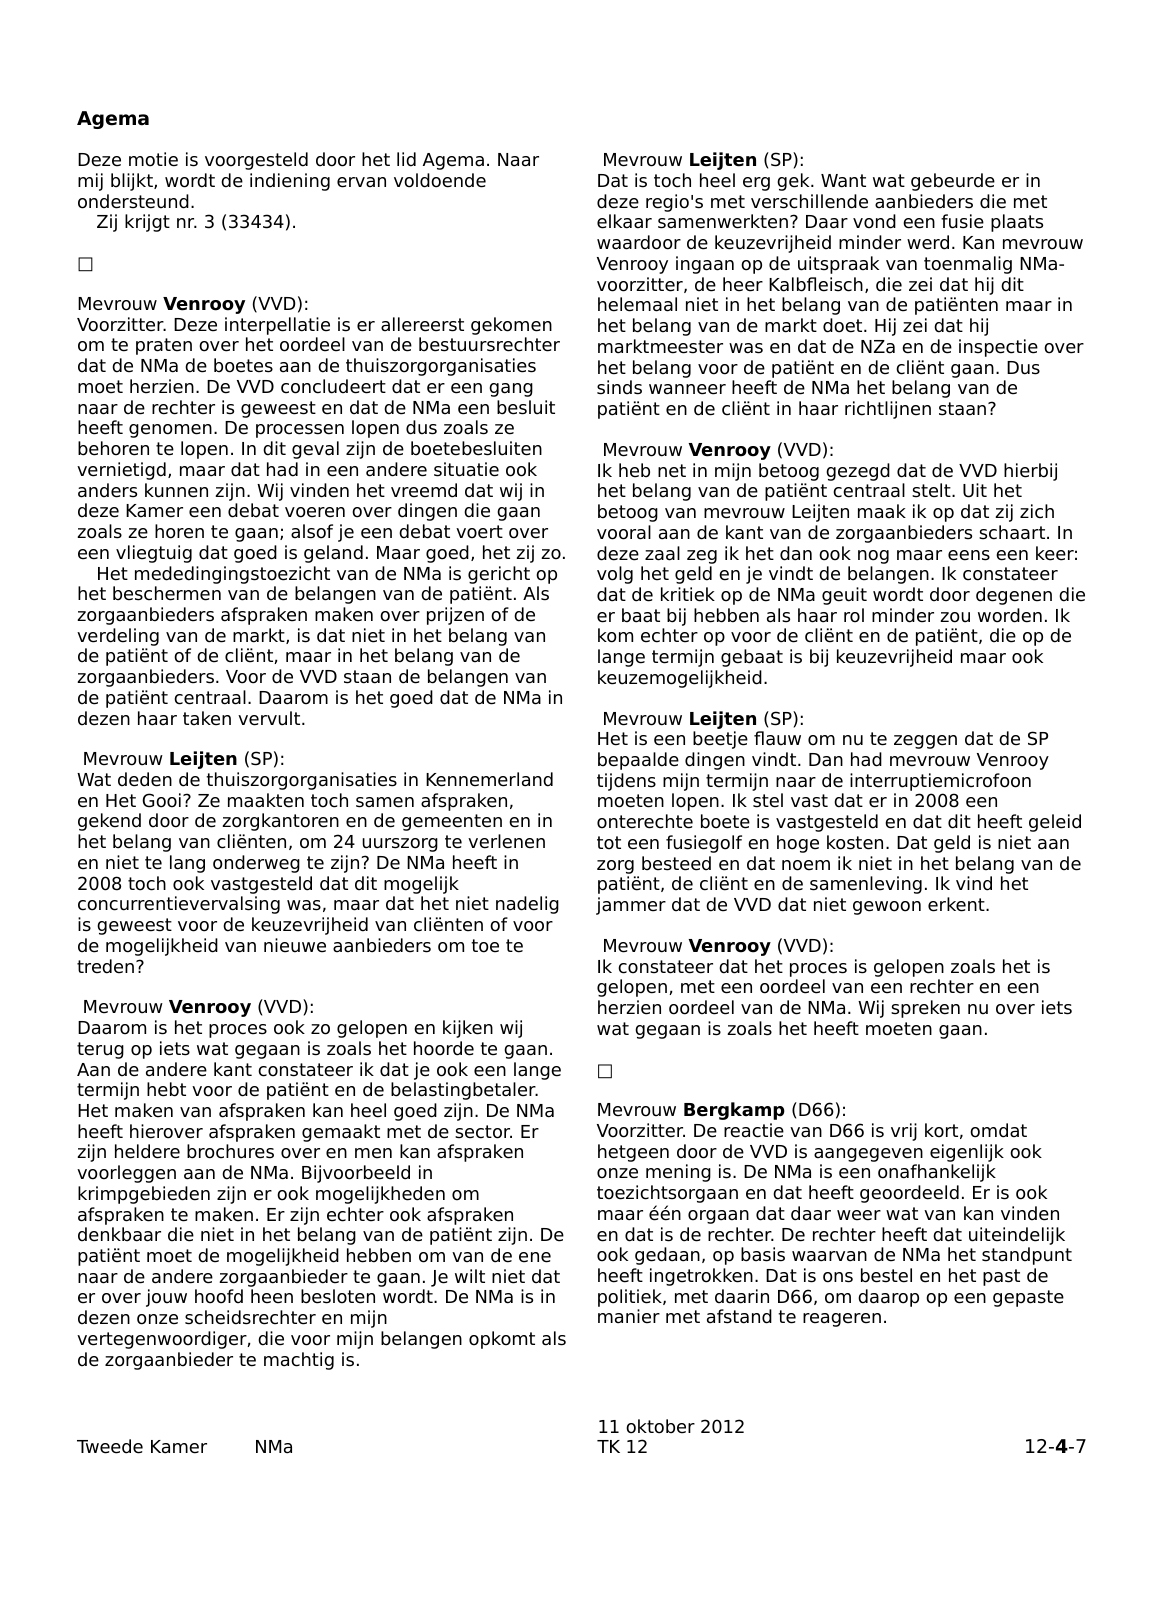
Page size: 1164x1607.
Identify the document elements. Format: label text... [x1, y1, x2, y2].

text Mevrouw Leijten (SP): [77, 749, 567, 770]
text Mevrouw Venrooy (VVD): [596, 936, 1087, 956]
text Mevrouw Venrooy (VVD): [77, 997, 567, 1018]
text Het mededingingstoezicht van de NMa is gericht op het beschermen van de belangen van de patiënt. Als zorgaanbieders afspraken maken over prijzen of de verdeling van de markt, is dat niet in het belang van de patiënt of de cliënt, maar in het belang van de zorgaanbieders. Voor de VVD staan de belangen van de patiënt centraal. Daarom is het goed dat de NMa in dezen haar taken vervult. [77, 563, 567, 729]
text Voorzitter. De reactie van D66 is vrij kort, omdat hetgeen door de VVD is aangegeven eigenlijk ook onze mening is. De NMa is een onafhankelijk toezichtsorgaan en dat heeft geoordeeld. Er is ook maar één orgaan dat daar weer wat van kan vinden en dat is de rechter. De rechter heeft dat uiteindelijk ook gedaan, op basis waarvan de NMa het standpunt heeft ingetrokken. Dat is ons bestel en het past de politiek, met daarin D66, om daarop op een gepaste manier met afstand te reageren. [596, 1121, 1087, 1328]
text Deze motie is voorgesteld door het lid Agema. Naar mij blijkt, wordt de indiening ervan voldoende ondersteund. [77, 150, 567, 212]
text Mevrouw Venrooy (VVD): [596, 440, 1087, 460]
text Mevrouw Bergkamp (D66): [596, 1100, 1087, 1121]
text Zij krijgt nr. 3 (33434). [77, 212, 567, 233]
text Daarom is het proces ook zo gelopen en kijken wij terug op iets wat gegaan is zoals het hoorde te gaan. Aan de andere kant constateer ik dat je ook een lange termijn hebt voor de patiënt en de belastingbetaler. Het maken van afspraken kan heel goed zijn. De NMa heeft hierover afspraken gemaakt met de sector. Er zijn heldere brochures over en men kan afspraken voorleggen aan de NMa. Bijvoorbeeld in krimpgebieden zijn er ook mogelijkheden om afspraken te maken. Er zijn echter ook afspraken denkbaar die niet in het belang van de patiënt zijn. De patiënt moet de mogelijkheid hebben om van de ene naar de andere zorgaanbieder te gaan. Je wilt niet dat er over jouw hoofd heen besloten wordt. De NMa is in dezen onze scheidsrechter en mijn vertegenwoordiger, die voor mijn belangen opkomt als de zorgaanbieder te machtig is. [77, 1018, 567, 1370]
text Mevrouw Venrooy (VVD): [77, 294, 567, 314]
text Ik heb net in mijn betoog gezegd dat de VVD hierbij het belang van de patiënt centraal stelt. Uit het betoog van mevrouw Leijten maak ik op dat zij zich vooral aan de kant van de zorgaanbieders schaart. In deze zaal zeg ik het dan ook nog maar eens een keer: volg het geld en je vindt de belangen. Ik constateer dat de kritiek op de NMa geuit wordt door degenen die er baat bij hebben als haar rol minder zou worden. Ik kom echter op voor de cliënt en de patiënt, die op de lange termijn gebaat is bij keuzevrijheid maar ook keuzemogelijkheid. [596, 460, 1087, 688]
text Het is een beetje flauw om nu te zeggen dat de SP bepaalde dingen vindt. Dan had mevrouw Venrooy tijdens mijn termijn naar de interruptiemicrofoon moeten lopen. Ik stel vast dat er in 2008 een onterechte boete is vastgesteld en dat dit heeft geleid tot een fusiegolf en hoge kosten. Dat geld is niet aan zorg besteed en dat noem ik niet in het belang van de patiënt, de cliënt en de samenleving. Ik vind het jammer dat de VVD dat niet gewoon erkent. [596, 729, 1087, 916]
text Dat is toch heel erg gek. Want wat gebeurde er in deze regio's met verschillende aanbieders die met elkaar samenwerkten? Daar vond een fusie plaats waardoor de keuzevrijheid minder werd. Kan mevrouw Venrooy ingaan op de uitspraak van toenmalig NMa-voorzitter, de heer Kalbfleisch, die zei dat hij dit helemaal niet in het belang van de patiënten maar in het belang van de markt doet. Hij zei dat hij marktmeester was en dat de NZa en de inspectie over het belang voor de patiënt en de cliënt gaan. Dus sinds wanneer heeft de NMa het belang van de patiënt en de cliënt in haar richtlijnen staan? [596, 171, 1087, 420]
text Voorzitter. Deze interpellatie is er allereerst gekomen om te praten over het oordeel van de bestuursrechter dat de NMa de boetes aan de thuiszorgorganisaties moet herzien. De VVD concludeert dat er een gang naar de rechter is geweest en dat de NMa een besluit heeft genomen. De processen lopen dus zoals ze behoren te lopen. In dit geval zijn de boetebesluiten vernietigd, maar dat had in een andere situatie ook anders kunnen zijn. Wij vinden het vreemd dat wij in deze Kamer een debat voeren over dingen die gaan zoals ze horen te gaan; alsof je een debat voert over een vliegtuig dat goed is geland. Maar goed, het zij zo. [77, 314, 567, 563]
text Mevrouw Leijten (SP): [596, 708, 1087, 729]
text □ [77, 253, 567, 274]
text Ik constateer dat het proces is gelopen zoals het is gelopen, met een oordeel van een rechter en een herzien oordeel van de NMa. Wij spreken nu over iets wat gegaan is zoals het heeft moeten gaan. [596, 956, 1087, 1039]
text Wat deden de thuiszorgorganisaties in Kennemerland en Het Gooi? Ze maakten toch samen afspraken, gekend door de zorgkantoren en de gemeenten en in het belang van cliënten, om 24 uurszorg te verlenen en niet te lang onderweg te zijn? De NMa heeft in 2008 toch ook vastgesteld dat dit mogelijk concurrentievervalsing was, maar dat het niet nadelig is geweest voor de keuzevrijheid van cliënten of voor de mogelijkheid van nieuwe aanbieders om toe te treden? [77, 770, 567, 977]
text Mevrouw Leijten (SP): [596, 150, 1087, 171]
text □ [596, 1059, 1087, 1080]
